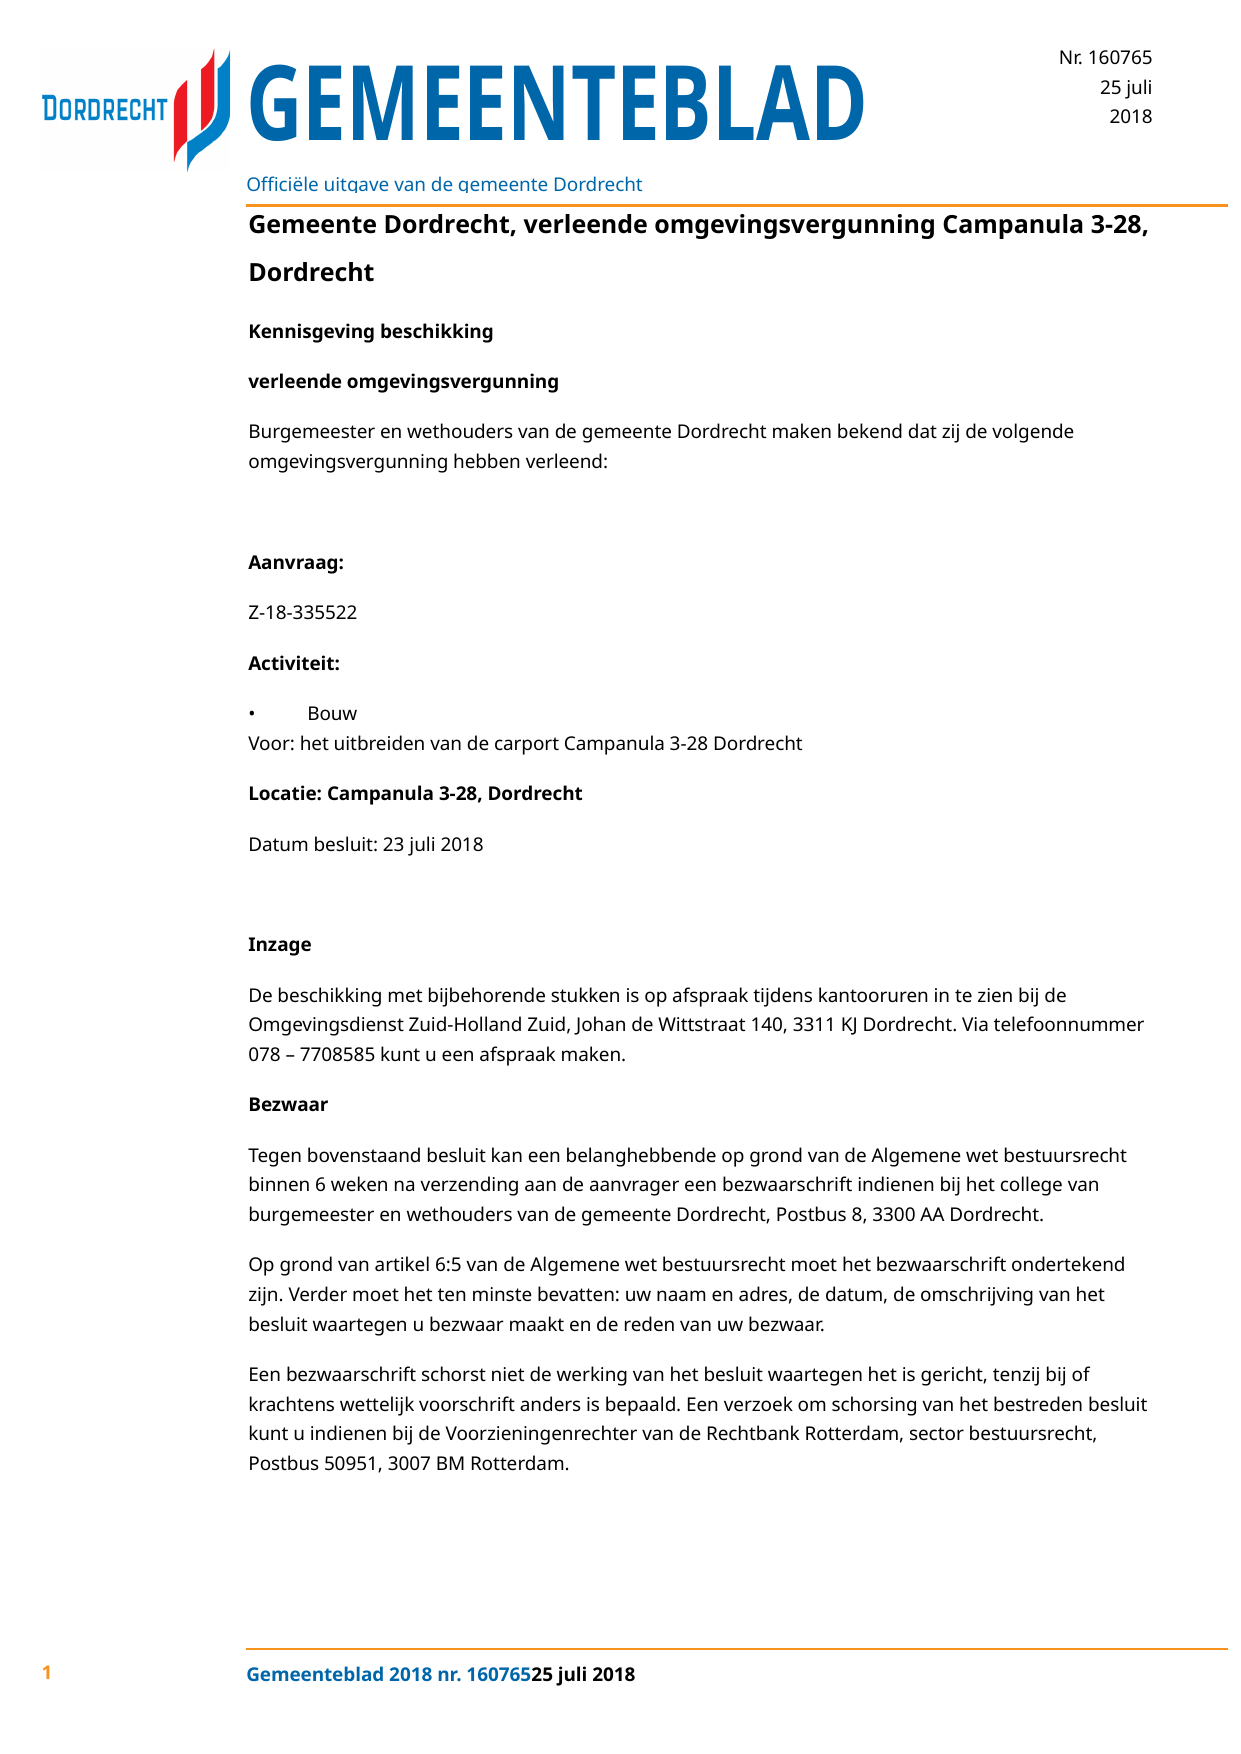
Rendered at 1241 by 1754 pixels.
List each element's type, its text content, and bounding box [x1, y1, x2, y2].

text Aanvraag: [248, 549, 1152, 575]
picture [41, 47, 231, 172]
text Burgemeester en wethouders van de gemeente Dordrecht maken bekend dat zij de volgende omgevingsvergunning hebben verleend: [248, 419, 1152, 474]
text verleende omgevingsvergunning [248, 368, 1152, 394]
text Locatie: Campanula 3-28, Dordrecht [248, 780, 1152, 806]
text Datum besluit: 23 juli 2018 [248, 831, 1152, 857]
text Gemeente Dordrecht, verleende omgevingsvergunning Campanula 3-28, Dordrecht [248, 207, 1152, 288]
text Tegen bovenstaand besluit kan een belanghebbende op grond van de Algemene wet bestuursrecht binnen 6 weken na verzending aan de aanvrager een bezwaarschrift indienen bij het college van burgemeester en wethouders van de gemeente Dordrecht, Postbus 8, 3300 AA Dordrecht. [248, 1142, 1152, 1227]
text Inzage [248, 932, 1152, 957]
text Een bezwaarschrift schorst niet de werking van het besluit waartegen het is gericht, tenzij bij of krachtens wettelijk voorschrift anders is bepaald. Een verzoek om schorsing van het bestreden besluit kunt u indienen bij de Voorzieningenrechter van de Rechtbank Rotterdam, sector bestuursrecht, Postbus 50951, 3007 BM Rotterdam. [248, 1361, 1152, 1476]
list Bouw [248, 700, 1152, 726]
text Bezwaar [248, 1092, 1152, 1117]
text Activiteit: [248, 650, 1152, 676]
text Z-18-335522 [248, 599, 1152, 625]
text Voor: het uitbreiden van de carport Campanula 3-28 Dordrecht [248, 730, 1152, 756]
text Kennisgeving beschikking [248, 318, 1152, 344]
text Op grond van artikel 6:5 van de Algemene wet bestuursrecht moet het bezwaarschrift ondertekend zijn. Verder moet het ten minste bevatten: uw naam en adres, de datum, de omschrijving van het besluit waartegen u bezwaar maakt en de reden van uw bezwaar. [248, 1252, 1152, 1337]
text De beschikking met bijbehorende stukken is op afspraak tijdens kantooruren in te zien bij de Omgevingsdienst Zuid-Holland Zuid, Johan de Wittstraat 140, 3311 KJ Dordrecht. Via telefoonnummer 078 – 7708585 kunt u een afspraak maken. [248, 982, 1152, 1067]
